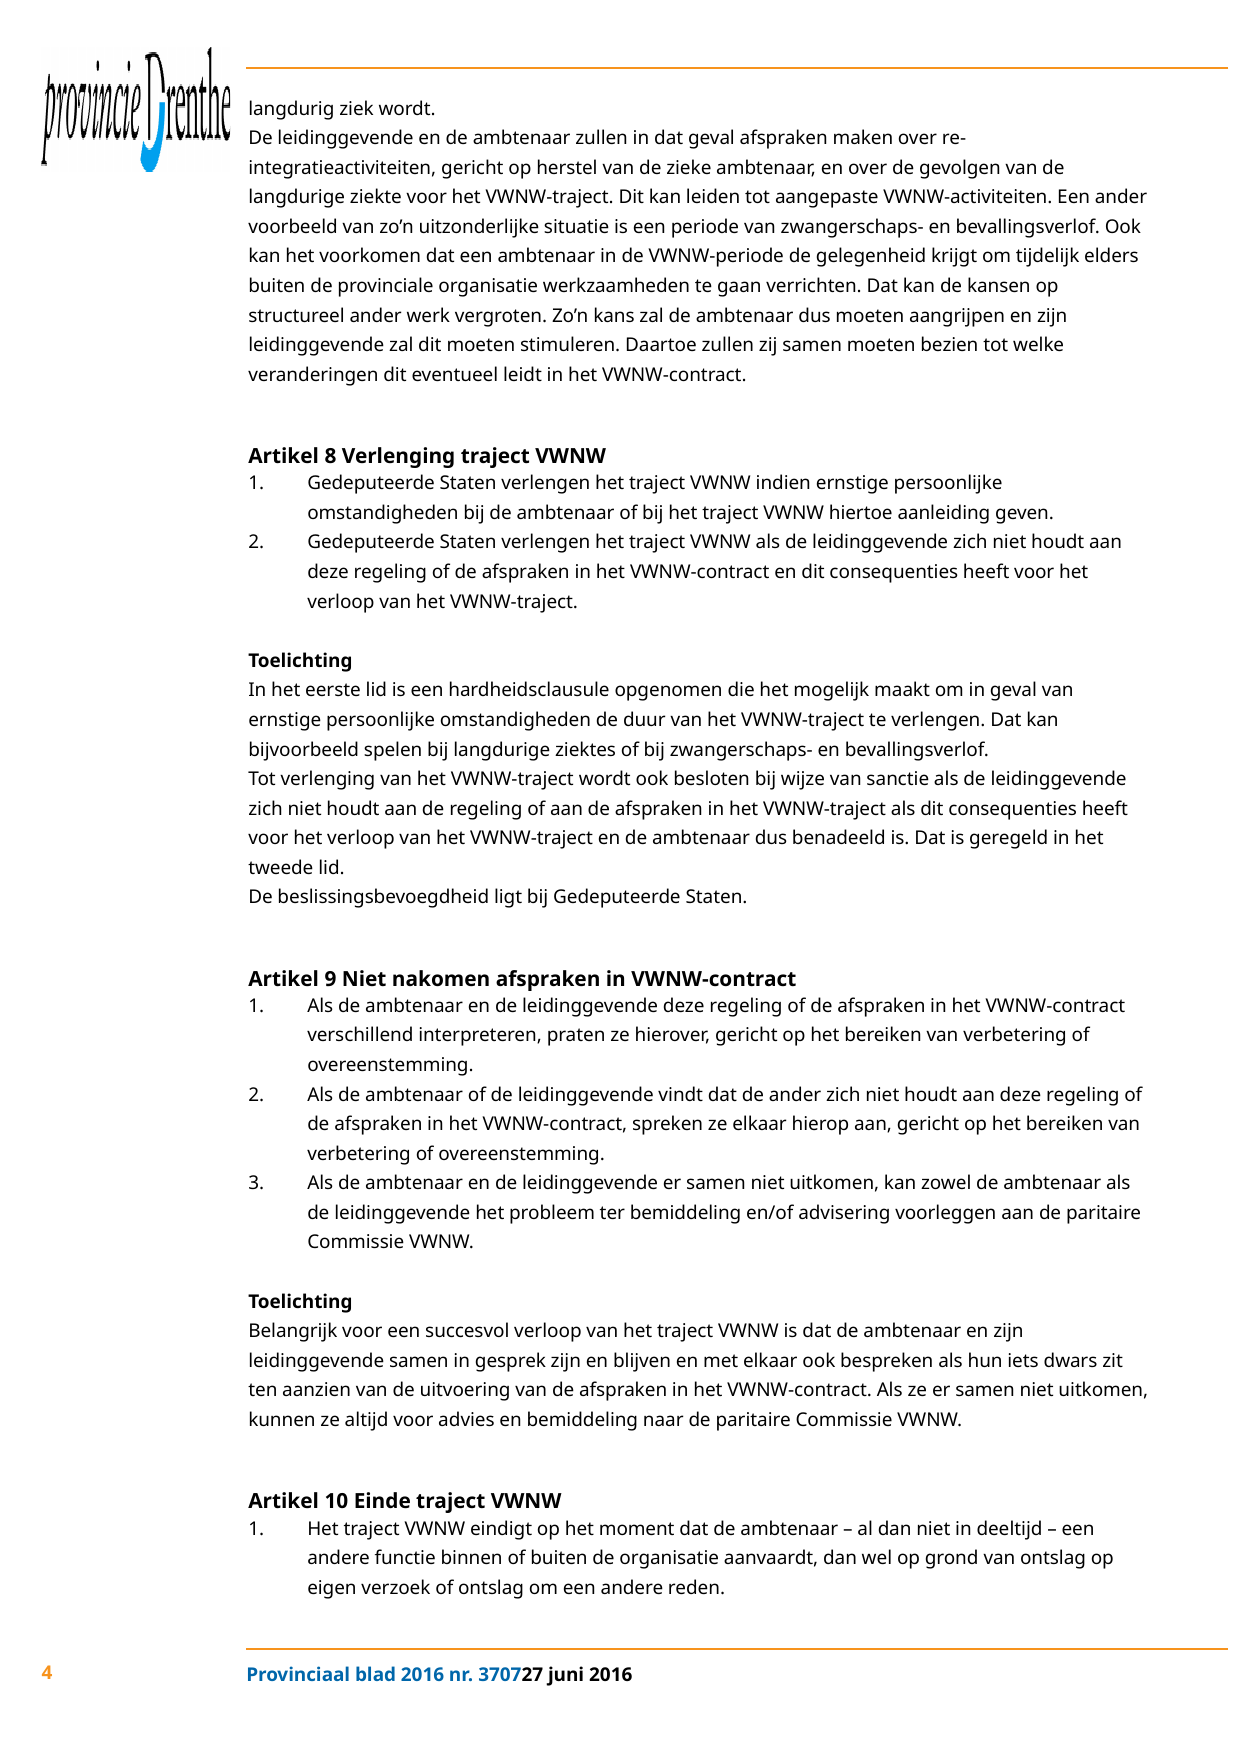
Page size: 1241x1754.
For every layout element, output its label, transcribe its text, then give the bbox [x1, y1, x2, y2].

list Gedeputeerde Staten verlengen het traject VWNW indien ernstige persoonlijke omstandigheden bij de ambtenaar of bij het traject VWNW hiertoe aanleiding geven. [248, 469, 1152, 525]
text Tot verlenging van het VWNW-traject wordt ook besloten bij wijze van sanctie als de leidinggevende zich niet houdt aan de regeling of aan de afspraken in het VWNW-traject als dit consequenties heeft voor het verloop van het VWNW-traject en de ambtenaar dus benadeeld is. Dat is geregeld in het tweede lid. [248, 765, 1152, 880]
text In het eerste lid is een hardheidsclausule opgenomen die het mogelijk maakt om in geval van ernstige persoonlijke omstandigheden de duur van het VWNW-traject te verlengen. Dat kan bijvoorbeeld spelen bij langdurige ziektes of bij zwangerschaps- en bevallingsverlof. [248, 677, 1152, 761]
list Gedeputeerde Staten verlengen het traject VWNW als de leidinggevende zich niet houdt aan deze regeling of de afspraken in het VWNW-contract en dit consequenties heeft voor het verloop van het VWNW-traject. [248, 529, 1152, 613]
text langdurig ziek wordt. [248, 95, 1152, 121]
list Als de ambtenaar of de leidinggevende vindt dat de ander zich niet houdt aan deze regeling of de afspraken in het VWNW-contract, spreken ze elkaar hierop aan, gericht op het bereiken van verbetering of overeenstemming. [248, 1081, 1152, 1166]
text Toelichting [248, 1288, 1152, 1314]
text Toelichting [248, 647, 1152, 673]
text Artikel 8 Verlenging traject VWNW [248, 441, 1152, 469]
text Artikel 10 Einde traject VWNW [248, 1486, 1152, 1515]
list Als de ambtenaar en de leidinggevende deze regeling of de afspraken in het VWNW-contract verschillend interpreteren, praten ze hierover, gericht op het bereiken van verbetering of overeenstemming. [248, 992, 1152, 1077]
list Als de ambtenaar en de leidinggevende er samen niet uitkomen, kan zowel de ambtenaar als de leidinggevende het probleem ter bemiddeling en/of advisering voorleggen aan de paritaire Commissie VWNW. [248, 1169, 1152, 1254]
picture [41, 47, 231, 172]
text De leidinggevende en de ambtenaar zullen in dat geval afspraken maken over re-integratieactiviteiten, gericht op herstel van de zieke ambtenaar, en over de gevolgen van de langdurige ziekte voor het VWNW-traject. Dit kan leiden tot aangepaste VWNW-activiteiten. Een ander voorbeeld van zo’n uitzonderlijke situatie is een periode van zwangerschaps- en bevallingsverlof. Ook kan het voorkomen dat een ambtenaar in de VWNW-periode de gelegenheid krijgt om tijdelijk elders buiten de provinciale organisatie werkzaamheden te gaan verrichten. Dat kan de kansen op structureel ander werk vergroten. Zo’n kans zal de ambtenaar dus moeten aangrijpen en zijn leidinggevende zal dit moeten stimuleren. Daartoe zullen zij samen moeten bezien tot welke veranderingen dit eventueel leidt in het VWNW-contract. [248, 124, 1152, 387]
text Artikel 9 Niet nakomen afspraken in VWNW-contract [248, 964, 1152, 992]
text Belangrijk voor een succesvol verloop van het traject VWNW is dat de ambtenaar en zijn leidinggevende samen in gesprek zijn en blijven en met elkaar ook bespreken als hun iets dwars zit ten aanzien van de uitvoering van de afspraken in het VWNW-contract. Als ze er samen niet uitkomen, kunnen ze altijd voor advies en bemiddeling naar de paritaire Commissie VWNW. [248, 1317, 1152, 1432]
text De beslissingsbevoegdheid ligt bij Gedeputeerde Staten. [248, 884, 1152, 909]
list Het traject VWNW eindigt op het moment dat de ambtenaar – al dan niet in deeltijd – een andere functie binnen of buiten de organisatie aanvaardt, dan wel op grond van ontslag op eigen verzoek of ontslag om een andere reden. [248, 1515, 1152, 1599]
